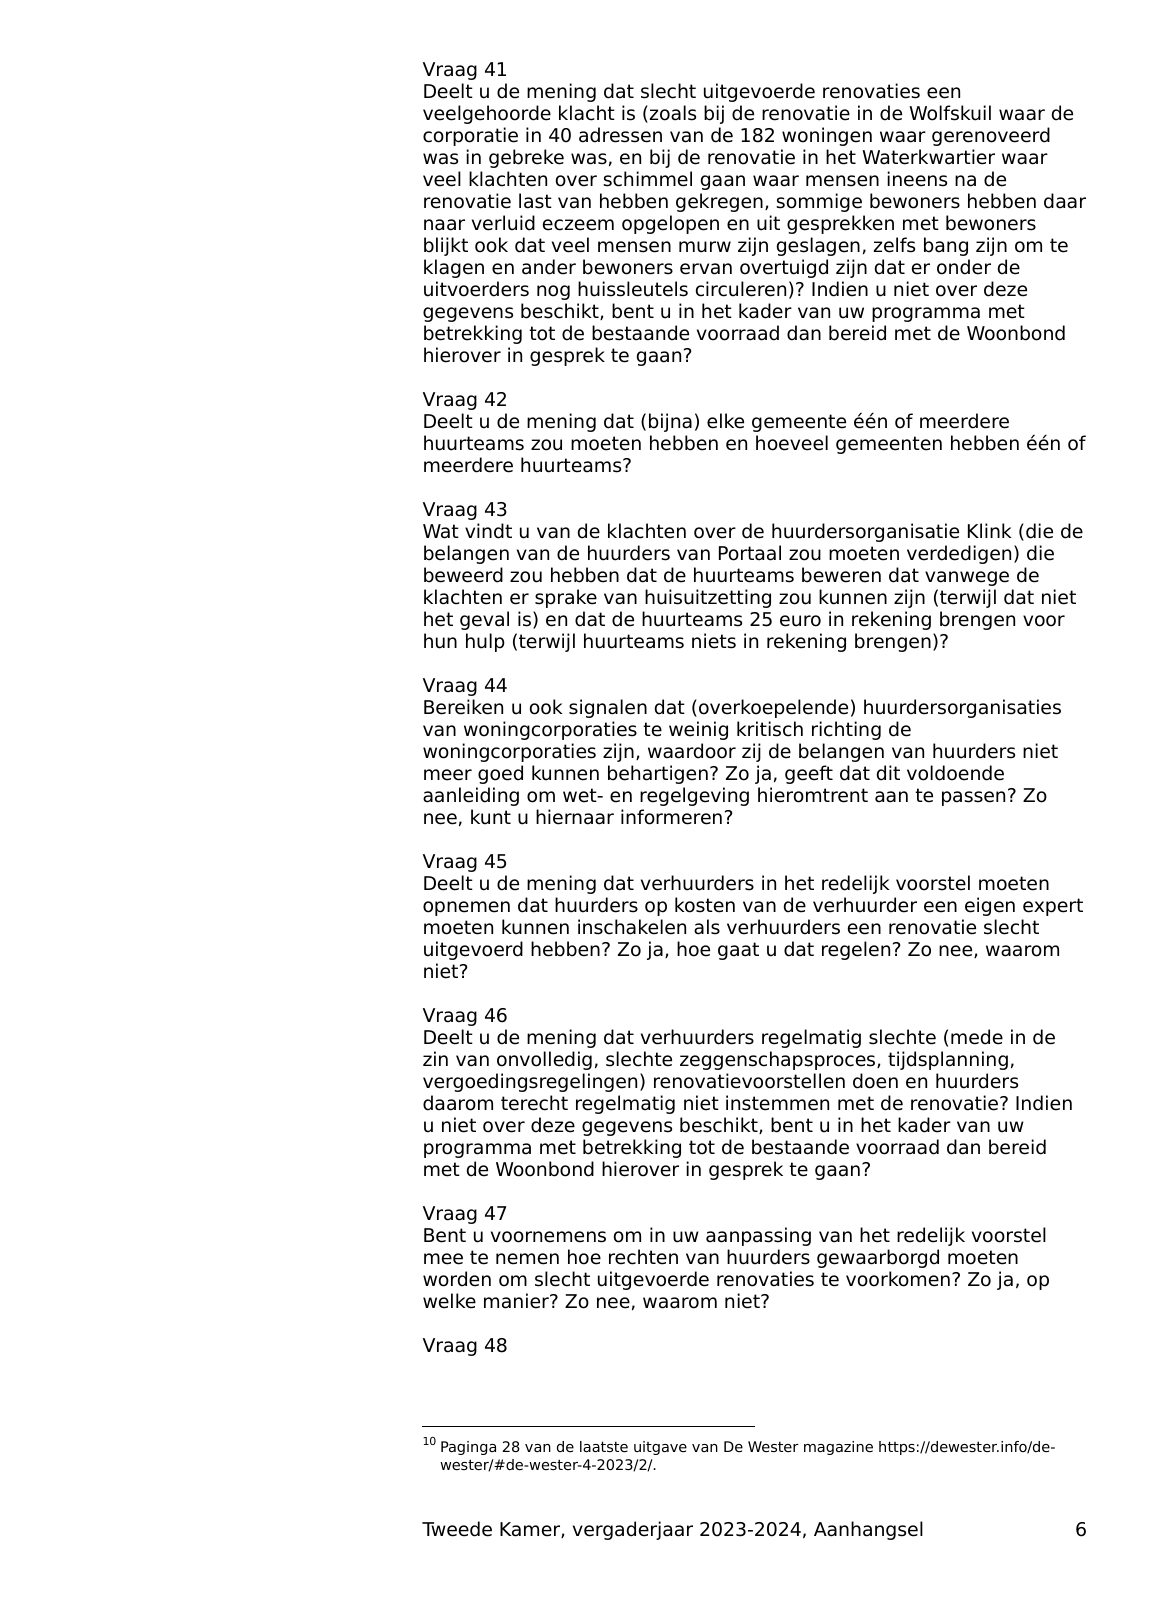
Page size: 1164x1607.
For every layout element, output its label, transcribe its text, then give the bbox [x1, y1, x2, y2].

text Vraag 47 [422, 1203, 1087, 1225]
text Vraag 46 [422, 1005, 1087, 1027]
text Deelt u de mening dat (bijna) elke gemeente één of meerdere huurteams zou moeten hebben en hoeveel gemeenten hebben één of meerdere huurteams? [422, 411, 1087, 477]
text Vraag 43 [422, 499, 1087, 521]
text Deelt u de mening dat verhuurders regelmatig slechte (mede in de zin van onvolledig, slechte zeggenschapsproces, tijdsplanning, vergoedingsregelingen) renovatievoorstellen doen en huurders daarom terecht regelmatig niet instemmen met de renovatie? Indien u niet over deze gegevens beschikt, bent u in het kader van uw programma met betrekking tot de bestaande voorraad dan bereid met de Woonbond hierover in gesprek te gaan? [422, 1027, 1087, 1181]
text Bereiken u ook signalen dat (overkoepelende) huurdersorganisaties van woningcorporaties te weinig kritisch richting de woningcorporaties zijn, waardoor zij de belangen van huurders niet meer goed kunnen behartigen? Zo ja, geeft dat dit voldoende aanleiding om wet- en regelgeving hieromtrent aan te passen? Zo nee, kunt u hiernaar informeren? [422, 697, 1087, 829]
text Deelt u de mening dat verhuurders in het redelijk voorstel moeten opnemen dat huurders op kosten van de verhuurder een eigen expert moeten kunnen inschakelen als verhuurders een renovatie slecht uitgevoerd hebben? Zo ja, hoe gaat u dat regelen? Zo nee, waarom niet? [422, 873, 1087, 983]
text Deelt u de mening dat slecht uitgevoerde renovaties een veelgehoorde klacht is (zoals bij de renovatie in de Wolfskuil waar de corporatie in 40 adressen van de 182 woningen waar gerenoveerd was in gebreke was, en bij de renovatie in het Waterkwartier waar veel klachten over schimmel gaan waar mensen ineens na de renovatie last van hebben gekregen, sommige bewoners hebben daar naar verluid eczeem opgelopen en uit gesprekken met bewoners blijkt ook dat veel mensen murw zijn geslagen, zelfs bang zijn om te klagen en ander bewoners ervan overtuigd zijn dat er onder de uitvoerders nog huissleutels circuleren)? Indien u niet over deze gegevens beschikt, bent u in het kader van uw programma met betrekking tot de bestaande voorraad dan bereid met de Woonbond hierover in gesprek te gaan? [422, 81, 1087, 367]
text Vraag 48 [422, 1335, 1087, 1357]
text Vraag 41 [422, 59, 1087, 81]
text Wat vindt u van de klachten over de huurdersorganisatie Klink (die de belangen van de huurders van Portaal zou moeten verdedigen) die beweerd zou hebben dat de huurteams beweren dat vanwege de klachten er sprake van huisuitzetting zou kunnen zijn (terwijl dat niet het geval is) en dat de huurteams 25 euro in rekening brengen voor hun hulp (terwijl huurteams niets in rekening brengen)? [422, 521, 1087, 653]
text Paginga 28 van de laatste uitgave van De Wester magazine https://dewester.info/de-wester/#de-wester-4-2023/2/. [422, 1435, 1087, 1474]
text Vraag 45 [422, 851, 1087, 873]
text Vraag 44 [422, 675, 1087, 697]
text Vraag 42 [422, 389, 1087, 411]
text Bent u voornemens om in uw aanpassing van het redelijk voorstel mee te nemen hoe rechten van huurders gewaarborgd moeten worden om slecht uitgevoerde renovaties te voorkomen? Zo ja, op welke manier? Zo nee, waarom niet? [422, 1225, 1087, 1313]
